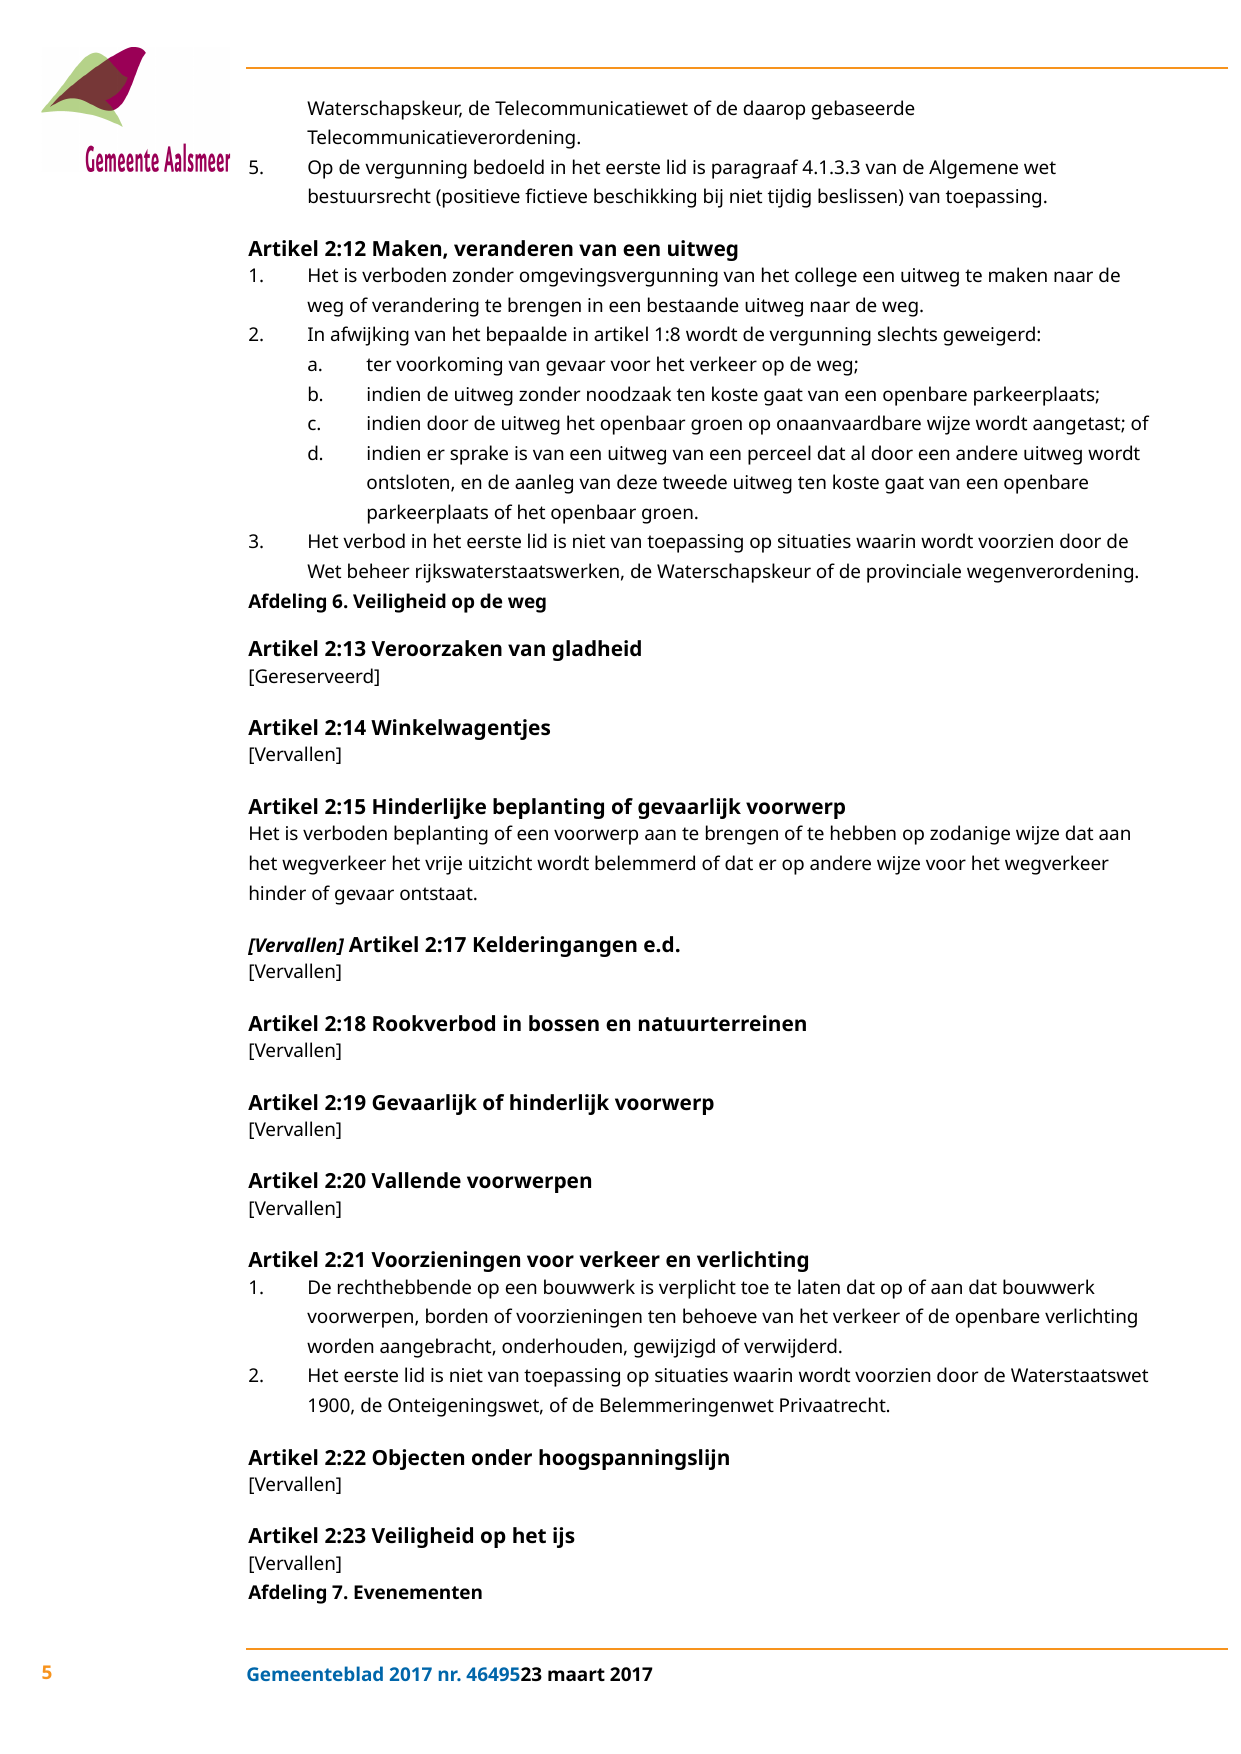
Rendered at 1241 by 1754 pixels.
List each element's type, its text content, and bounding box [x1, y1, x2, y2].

text Artikel 2:23 Veiligheid op het ijs [248, 1522, 1152, 1550]
list Het verbod in het eerste lid is niet van toepassing op situaties waarin wordt voorzien door de Wet beheer rijkswaterstaatswerken, de Waterschapskeur of de provinciale wegenverordening. [248, 529, 1152, 584]
list ter voorkoming van gevaar voor het verkeer op de weg; [307, 351, 1152, 377]
text [Vervallen] [248, 1550, 1152, 1576]
text Artikel 2:21 Voorzieningen voor verkeer en verlichting [248, 1246, 1152, 1274]
text Artikel 2:20 Vallende voorwerpen [248, 1167, 1152, 1195]
text Artikel 2:19 Gevaarlijk of hinderlijk voorwerp [248, 1088, 1152, 1116]
list De rechthebbende op een bouwwerk is verplicht toe te laten dat op of aan dat bouwwerk voorwerpen, borden of voorzieningen ten behoeve van het verkeer of de openbare verlichting worden aangebracht, onderhouden, gewijzigd of verwijderd. [248, 1274, 1152, 1359]
list indien de uitweg zonder noodzaak ten koste gaat van een openbare parkeerplaats; [307, 381, 1152, 406]
list indien door de uitweg het openbaar groen op onaanvaardbare wijze wordt aangetast; of [307, 410, 1152, 436]
text [Vervallen] Artikel 2:17 Kelderingangen e.d. [248, 930, 1152, 958]
text [Vervallen] [248, 1116, 1152, 1142]
text Artikel 2:14 Winkelwagentjes [248, 713, 1152, 742]
text [Vervallen] [248, 742, 1152, 767]
list Waterschapskeur, de Telecommunicatiewet of de daarop gebaseerde Telecommunicatieverordening. [248, 95, 1152, 150]
text [Vervallen] [248, 958, 1152, 984]
list indien er sprake is van een uitweg van een perceel dat al door een andere uitweg wordt ontsloten, en de aanleg van deze tweede uitweg ten koste gaat van een openbare parkeerplaats of het openbaar groen. [307, 440, 1152, 525]
text Artikel 2:18 Rookverbod in bossen en natuurterreinen [248, 1009, 1152, 1037]
list Op de vergunning bedoeld in het eerste lid is paragraaf 4.1.3.3 van de Algemene wet bestuursrecht (positieve fictieve beschikking bij niet tijdig beslissen) van toepassing. [248, 154, 1152, 209]
picture [41, 47, 231, 172]
list Het eerste lid is niet van toepassing op situaties waarin wordt voorzien door de Waterstaatswet 1900, de Onteigeningswet, of de Belemmeringenwet Privaatrecht. [248, 1363, 1152, 1418]
text Afdeling 6. Veiligheid op de weg [248, 588, 1152, 613]
text [Vervallen] [248, 1195, 1152, 1221]
text Afdeling 7. Evenementen [248, 1579, 1152, 1605]
list In afwijking van het bepaalde in artikel 1:8 wordt de vergunning slechts geweigerd: [248, 322, 1152, 347]
text Artikel 2:13 Veroorzaken van gladheid [248, 634, 1152, 663]
text Artikel 2:12 Maken, veranderen van een uitweg [248, 234, 1152, 262]
text Artikel 2:22 Objecten onder hoogspanningslijn [248, 1443, 1152, 1471]
list Het is verboden zonder omgevingsvergunning van het college een uitweg te maken naar de weg of verandering te brengen in een bestaande uitweg naar de weg. [248, 262, 1152, 318]
text [Vervallen] [248, 1037, 1152, 1063]
text [Gereserveerd] [248, 663, 1152, 688]
text Het is verboden beplanting of een voorwerp aan te brengen of te hebben op zodanige wijze dat aan het wegverkeer het vrije uitzicht wordt belemmerd of dat er op andere wijze voor het wegverkeer hinder of gevaar ontstaat. [248, 821, 1152, 905]
text Artikel 2:15 Hinderlijke beplanting of gevaarlijk voorwerp [248, 792, 1152, 821]
text [Vervallen] [248, 1471, 1152, 1497]
